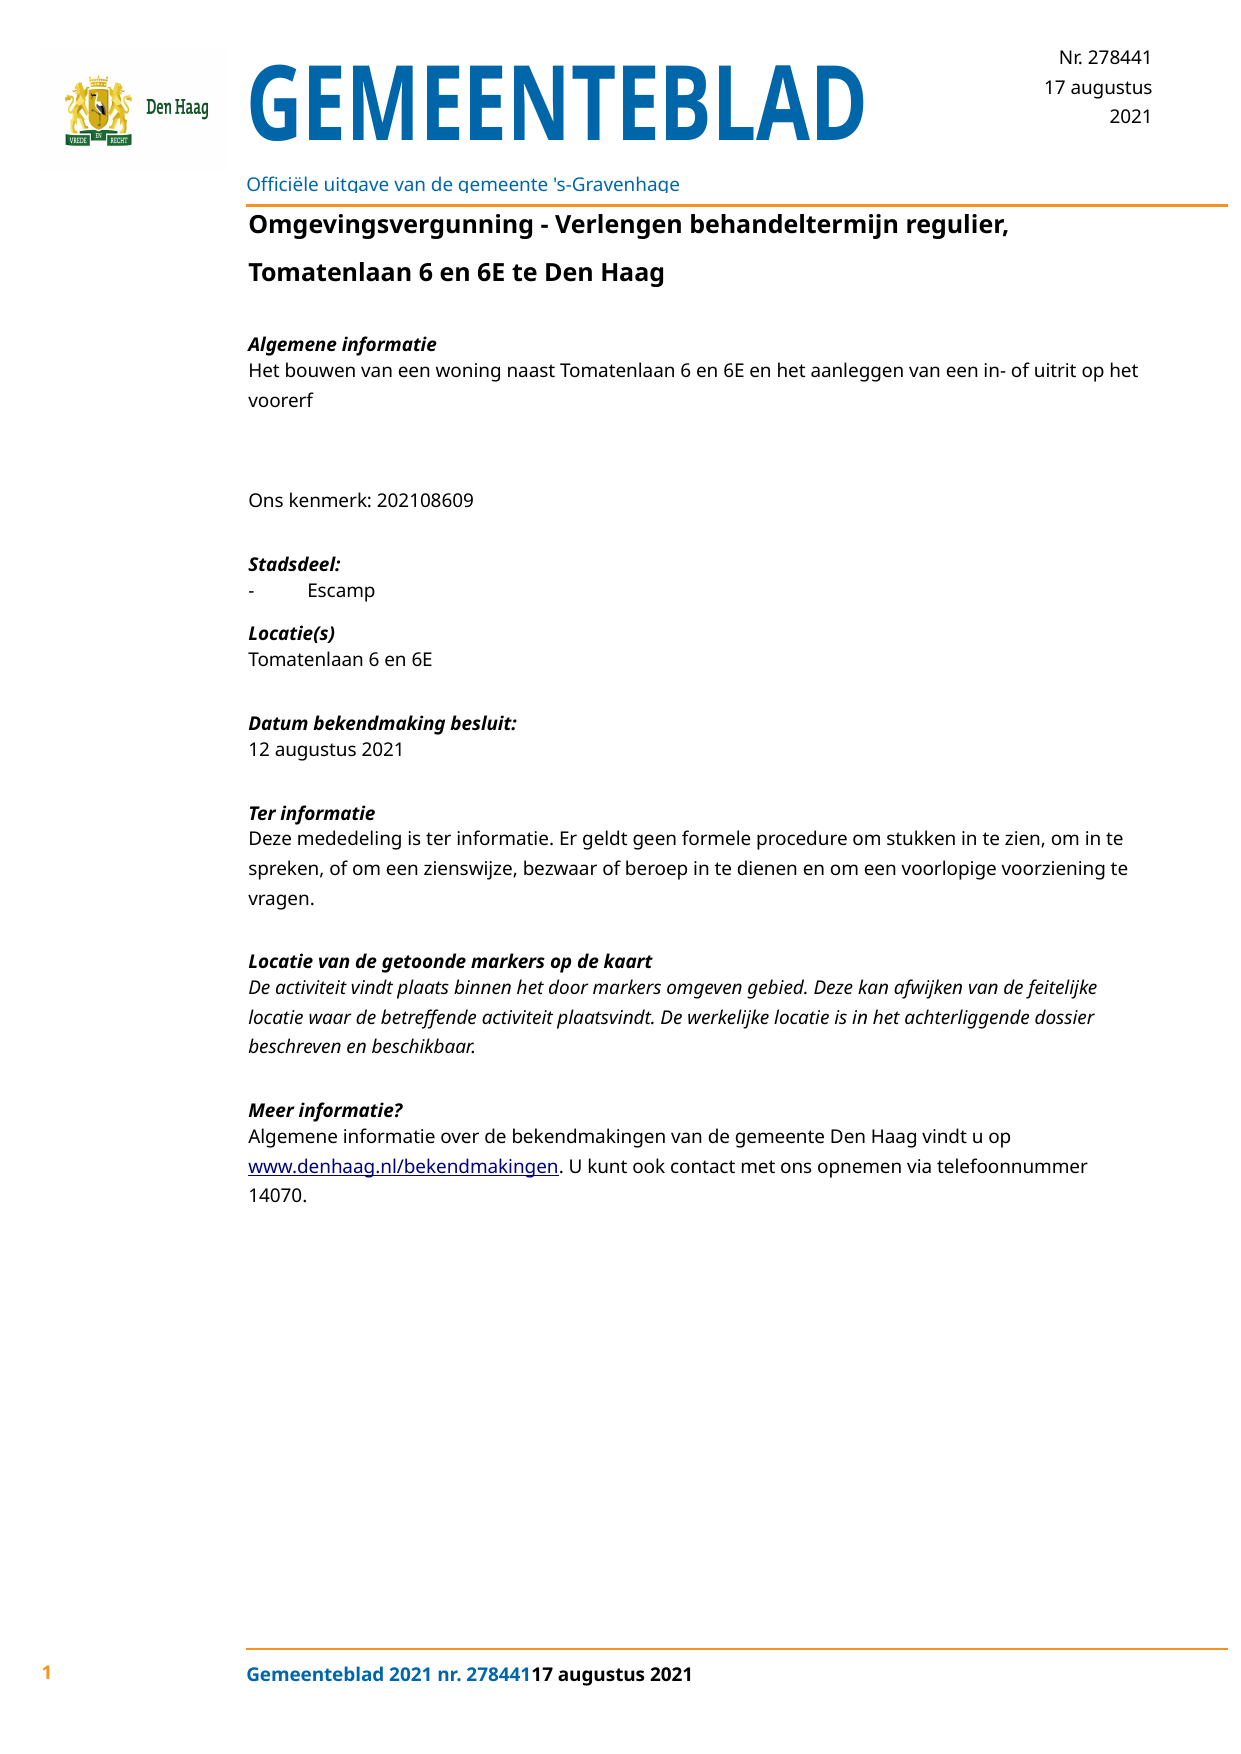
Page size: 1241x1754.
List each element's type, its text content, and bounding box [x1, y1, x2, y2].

text Tomatenlaan 6 en 6E [248, 646, 1152, 672]
text Stadsdeel: [248, 552, 1152, 577]
text De activiteit vindt plaats binnen het door markers omgeven gebied. Deze kan afwijken van de feitelijke locatie waar de betreffende activiteit plaatsvindt. De werkelijke locatie is in het achterliggende dossier beschreven en beschikbaar. [248, 974, 1152, 1059]
text Algemene informatie over de bekendmakingen van de gemeente Den Haag vindt u op www.denhaag.nl/bekendmakingen. U kunt ook contact met ons opnemen via telefoonnummer 14070. [248, 1123, 1152, 1208]
text Deze mededeling is ter informatie. Er geldt geen formele procedure om stukken in te zien, om in te spreken, of om een zienswijze, bezwaar of beroep in te dienen en om een voorlopige voorziening te vragen. [248, 826, 1152, 910]
text Het bouwen van een woning naast Tomatenlaan 6 en 6E en het aanleggen van een in- of uitrit op het voorerf [248, 357, 1152, 412]
text Ter informatie [248, 800, 1152, 826]
text Locatie(s) [248, 620, 1152, 646]
text 12 augustus 2021 [248, 736, 1152, 762]
text Datum bekendmaking besluit: [248, 710, 1152, 736]
text Omgevingsvergunning - Verlengen behandeltermijn regulier, Tomatenlaan 6 en 6E te Den Haag [248, 207, 1152, 288]
text Meer informatie? [248, 1097, 1152, 1123]
picture [41, 47, 231, 172]
text Algemene informatie [248, 331, 1152, 357]
text Ons kenmerk: 202108609 [248, 488, 1152, 513]
text Locatie van de getoonde markers op de kaart [248, 949, 1152, 974]
list Escamp [248, 577, 1152, 603]
